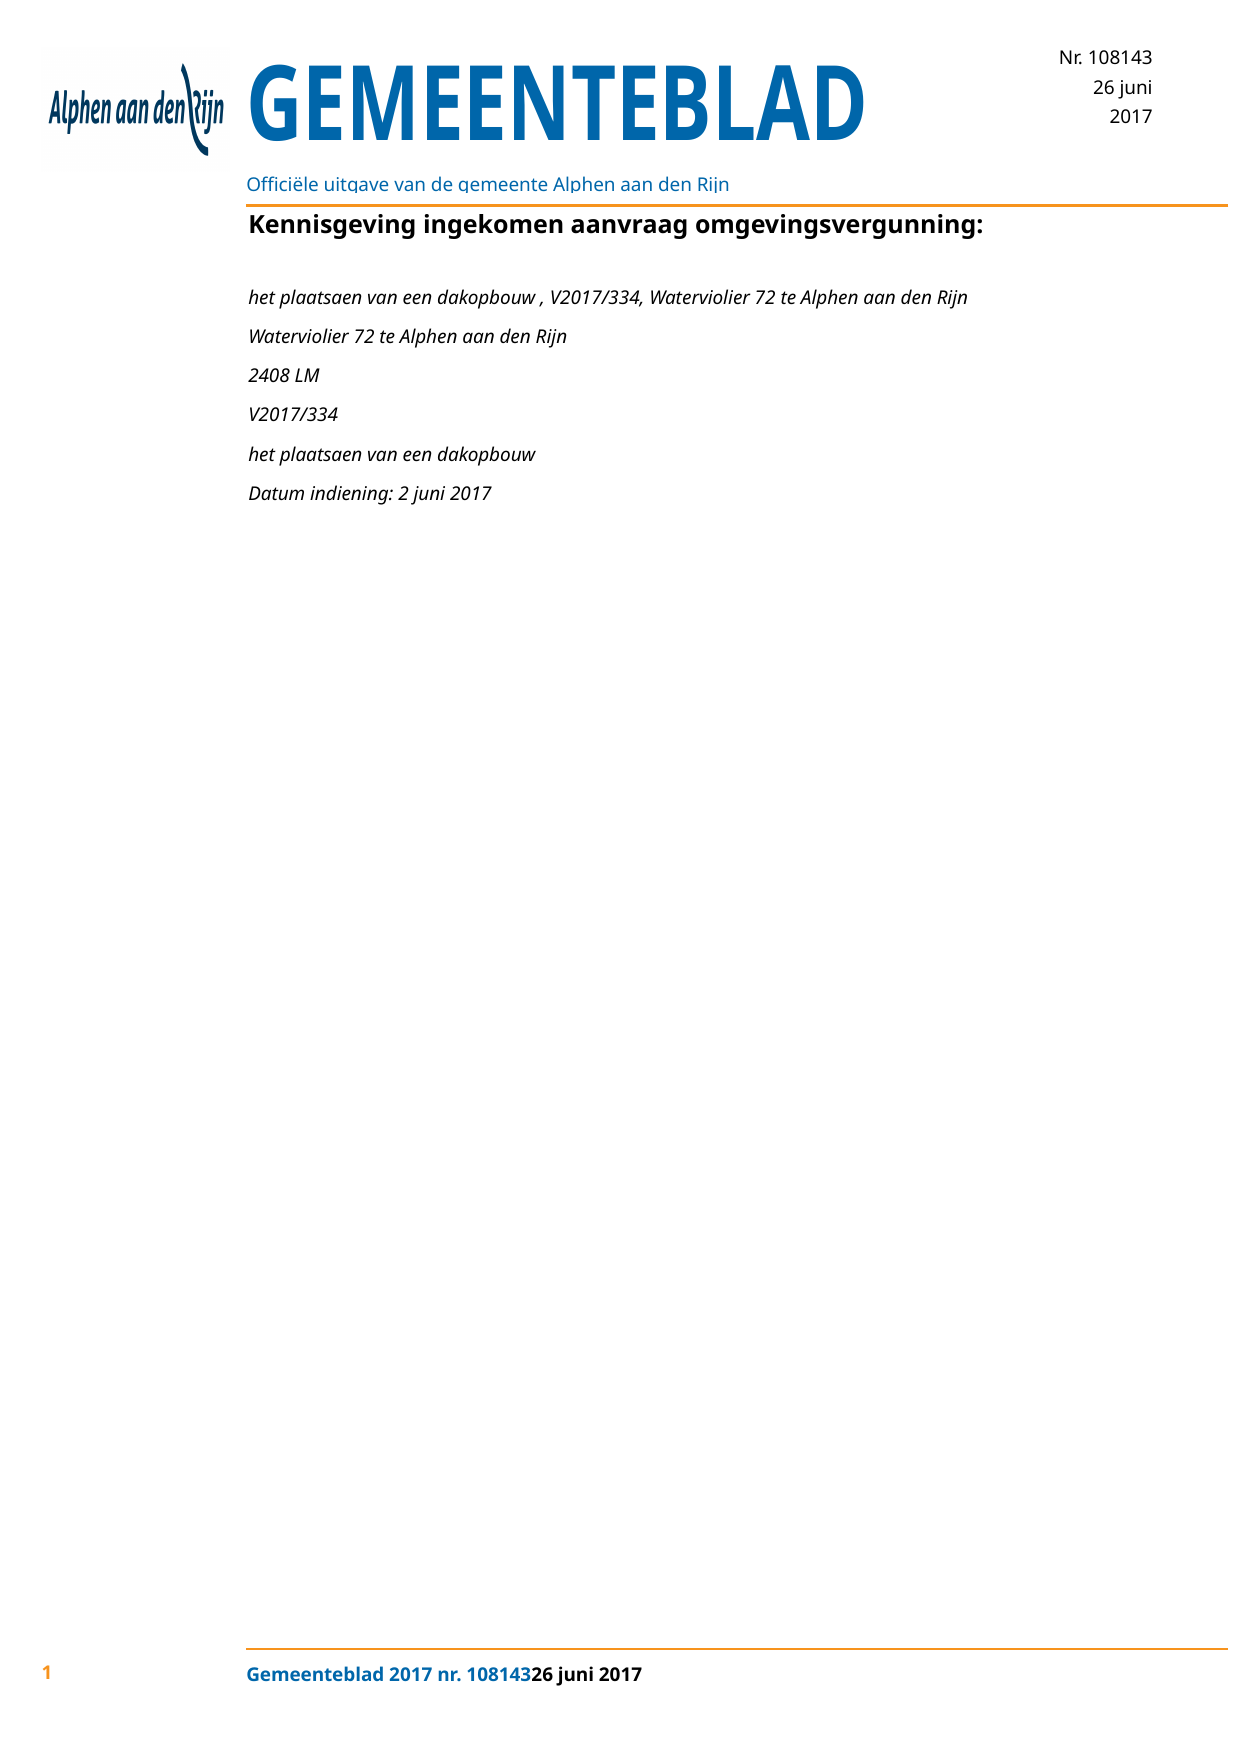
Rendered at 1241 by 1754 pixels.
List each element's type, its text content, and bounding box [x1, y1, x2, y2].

text het plaatsaen van een dakopbouw [248, 441, 1152, 467]
text het plaatsaen van een dakopbouw , V2017/334, Waterviolier 72 te Alphen aan den Rijn [248, 284, 1152, 309]
text Waterviolier 72 te Alphen aan den Rijn [248, 323, 1152, 349]
picture [41, 47, 231, 172]
text V2017/334 [248, 402, 1152, 427]
text 2408 LM [248, 362, 1152, 388]
text Datum indiening: 2 juni 2017 [248, 480, 1152, 506]
text Kennisgeving ingekomen aanvraag omgevingsvergunning: [248, 207, 1152, 241]
